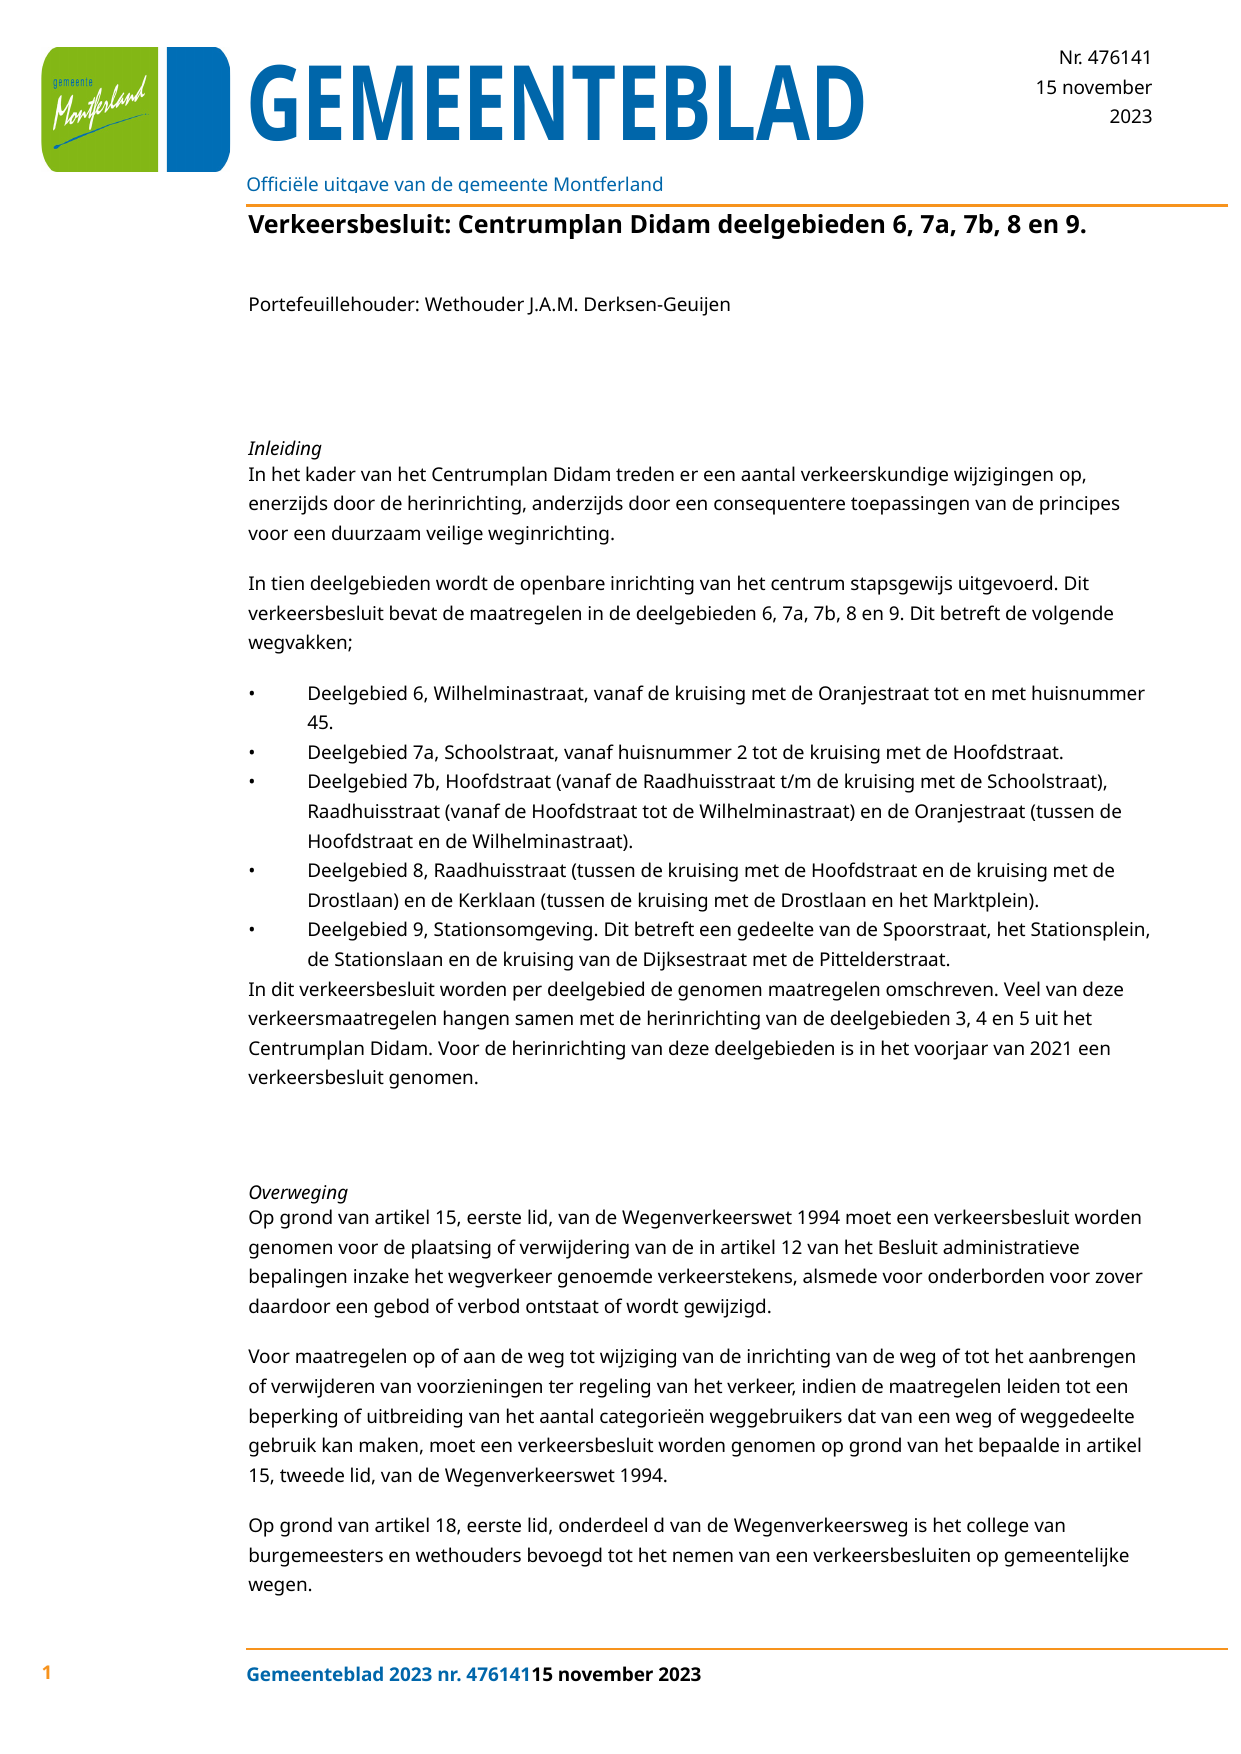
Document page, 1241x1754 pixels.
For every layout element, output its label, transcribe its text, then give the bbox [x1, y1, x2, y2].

text In het kader van het Centrumplan Didam treden er een aantal verkeerskundige wijzigingen op, enerzijds door de herinrichting, anderzijds door een consequentere toepassingen van de principes voor een duurzaam veilige weginrichting. [248, 461, 1152, 546]
text Inleiding [248, 435, 1152, 461]
list Deelgebied 7a, Schoolstraat, vanaf huisnummer 2 tot de kruising met de Hoofdstraat. [248, 739, 1152, 765]
text In tien deelgebieden wordt de openbare inrichting van het centrum stapsgewijs uitgevoerd. Dit verkeersbesluit bevat de maatregelen in de deelgebieden 6, 7a, 7b, 8 en 9. Dit betreft de volgende wegvakken; [248, 570, 1152, 655]
list Deelgebied 8, Raadhuisstraat (tussen de kruising met de Hoofdstraat en de kruising met de Drostlaan) en de Kerklaan (tussen de kruising met de Drostlaan en het Marktplein). [248, 857, 1152, 913]
list Deelgebied 9, Stationsomgeving. Dit betreft een gedeelte van de Spoorstraat, het Stationsplein, de Stationslaan en de kruising van de Dijksestraat met de Pittelderstraat. [248, 917, 1152, 972]
text Overweging [248, 1179, 1152, 1204]
text In dit verkeersbesluit worden per deelgebied de genomen maatregelen omschreven. Veel van deze verkeersmaatregelen hangen samen met de herinrichting van de deelgebieden 3, 4 en 5 uit het Centrumplan Didam. Voor de herinrichting van deze deelgebieden is in het voorjaar van 2021 een verkeersbesluit genomen. [248, 976, 1152, 1090]
text Portefeuillehouder: Wethouder J.A.M. Derksen-Geuijen [248, 291, 1152, 317]
text Verkeersbesluit: Centrumplan Didam deelgebieden 6, 7a, 7b, 8 en 9. [248, 207, 1152, 241]
list Deelgebied 6, Wilhelminastraat, vanaf de kruising met de Oranjestraat tot en met huisnummer 45. [248, 680, 1152, 735]
picture [41, 47, 231, 172]
text Op grond van artikel 15, eerste lid, van de Wegenverkeerswet 1994 moet een verkeersbesluit worden genomen voor de plaatsing of verwijdering van de in artikel 12 van het Besluit administratieve bepalingen inzake het wegverkeer genoemde verkeerstekens, alsmede voor onderborden voor zover daardoor een gebod of verbod ontstaat of wordt gewijzigd. [248, 1204, 1152, 1319]
list Deelgebied 7b, Hoofdstraat (vanaf de Raadhuisstraat t/m de kruising met de Schoolstraat), Raadhuisstraat (vanaf de Hoofdstraat tot de Wilhelminastraat) en de Oranjestraat (tussen de Hoofdstraat en de Wilhelminastraat). [248, 769, 1152, 853]
text Voor maatregelen op of aan de weg tot wijziging van de inrichting van de weg of tot het aanbrengen of verwijderen van voorzieningen ter regeling van het verkeer, indien de maatregelen leiden tot een beperking of uitbreiding van het aantal categorieën weggebruikers dat van een weg of weggedeelte gebruik kan maken, moet een verkeersbesluit worden genomen op grond van het bepaalde in artikel 15, tweede lid, van de Wegenverkeerswet 1994. [248, 1344, 1152, 1488]
text Op grond van artikel 18, eerste lid, onderdeel d van de Wegenverkeersweg is het college van burgemeesters en wethouders bevoegd tot het nemen van een verkeersbesluiten op gemeentelijke wegen. [248, 1512, 1152, 1597]
